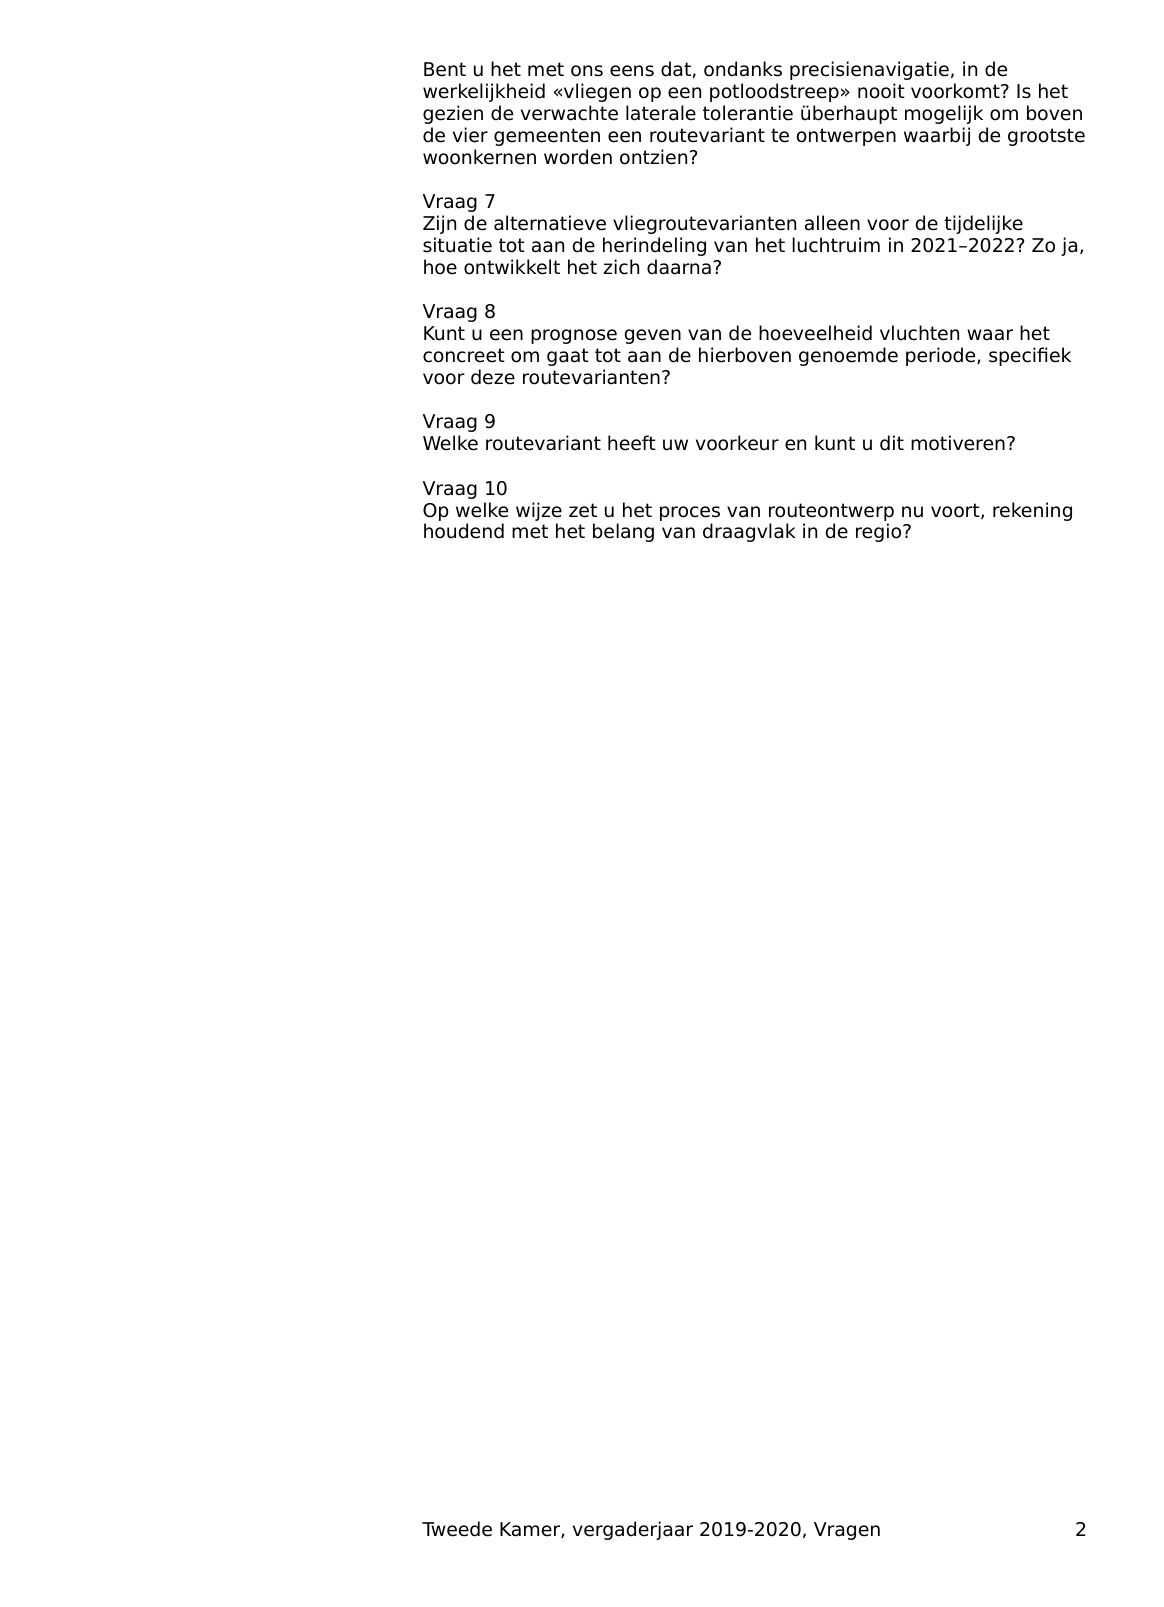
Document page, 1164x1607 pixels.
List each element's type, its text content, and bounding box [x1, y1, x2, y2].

text Vraag 9 [422, 411, 1087, 433]
text Welke routevariant heeft uw voorkeur en kunt u dit motiveren? [422, 433, 1087, 455]
text Zijn de alternatieve vliegroutevarianten alleen voor de tijdelijke situatie tot aan de herindeling van het luchtruim in 2021–2022? Zo ja, hoe ontwikkelt het zich daarna? [422, 213, 1087, 279]
text Vraag 7 [422, 191, 1087, 213]
text Vraag 8 [422, 301, 1087, 323]
text Op welke wijze zet u het proces van routeontwerp nu voort, rekening houdend met het belang van draagvlak in de regio? [422, 499, 1087, 543]
text Kunt u een prognose geven van de hoeveelheid vluchten waar het concreet om gaat tot aan de hierboven genoemde periode, specifiek voor deze routevarianten? [422, 323, 1087, 389]
text Bent u het met ons eens dat, ondanks precisienavigatie, in de werkelijkheid «vliegen op een potloodstreep» nooit voorkomt? Is het gezien de verwachte laterale tolerantie überhaupt mogelijk om boven de vier gemeenten een routevariant te ontwerpen waarbij de grootste woonkernen worden ontzien? [422, 59, 1087, 169]
text Vraag 10 [422, 477, 1087, 499]
